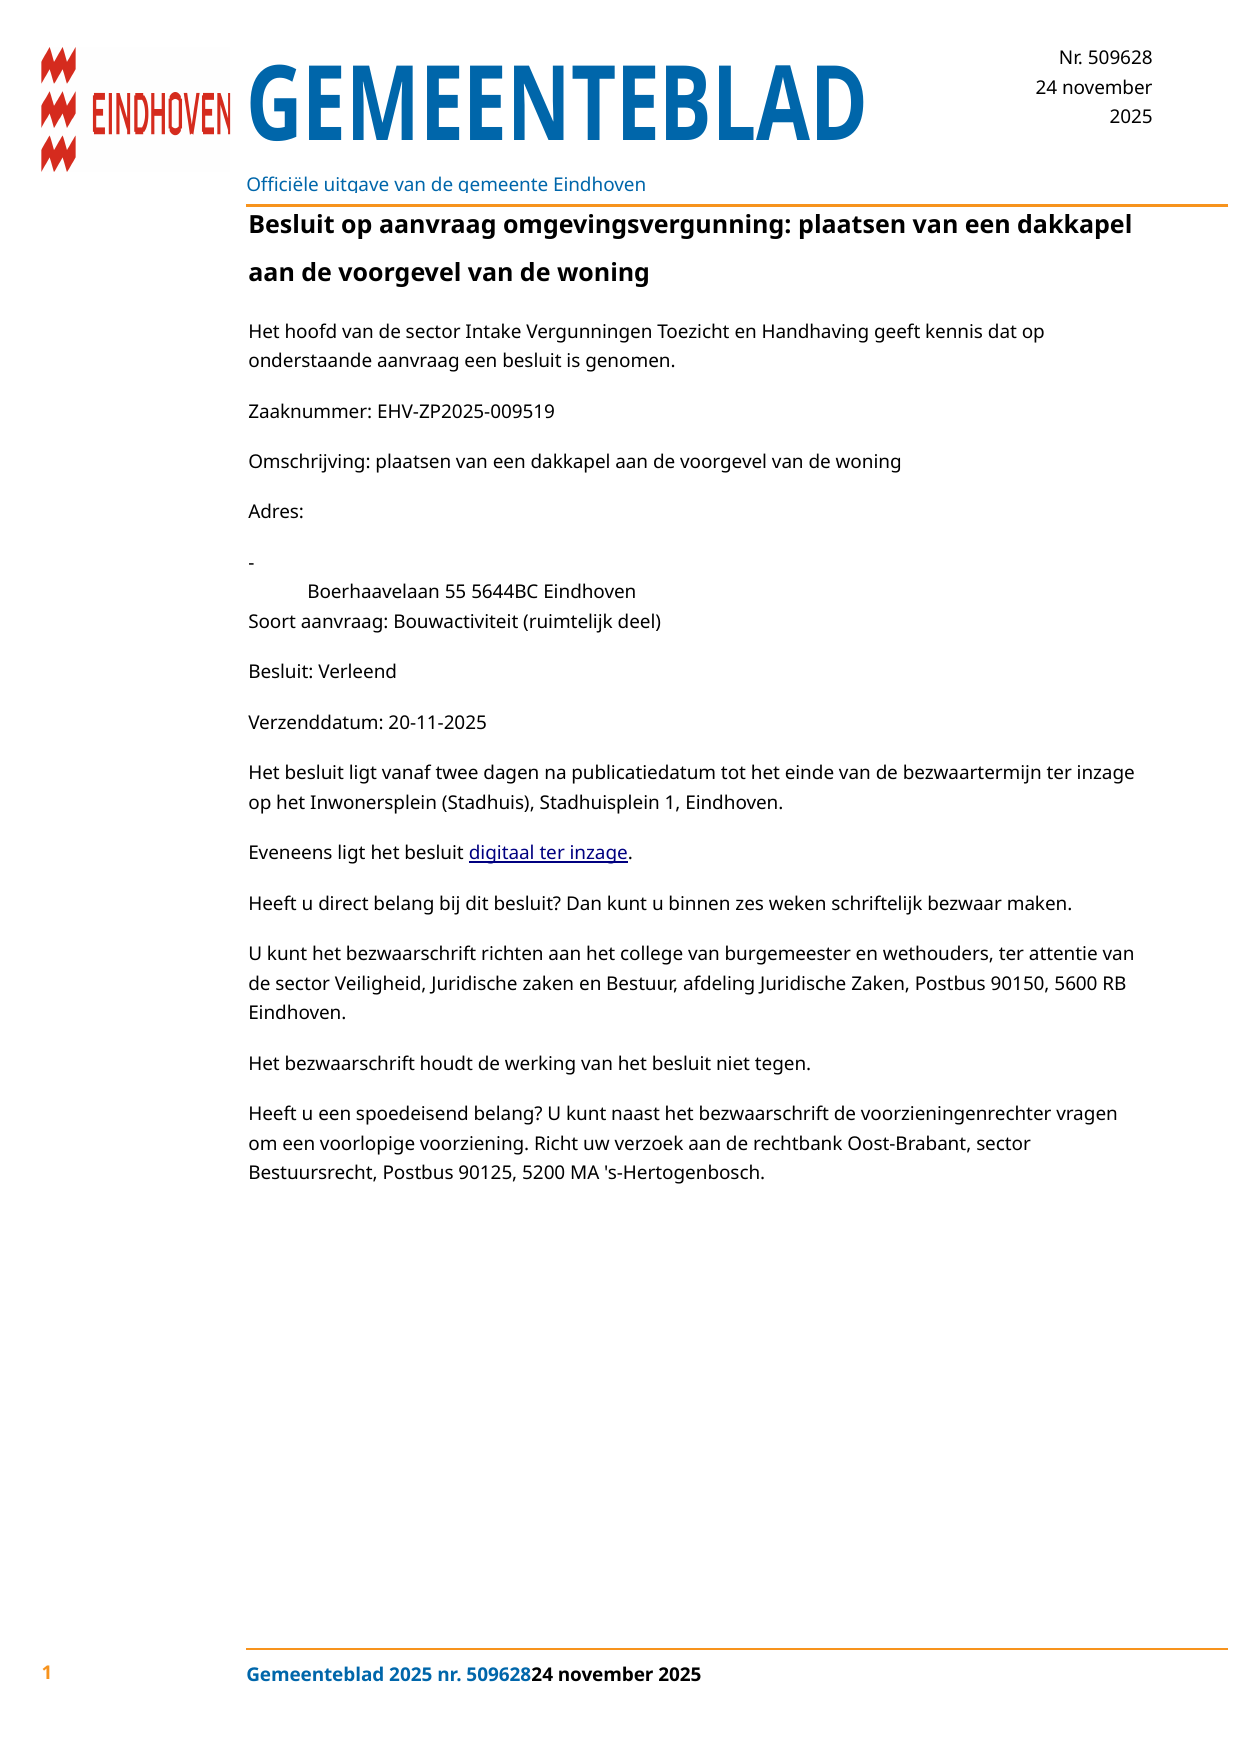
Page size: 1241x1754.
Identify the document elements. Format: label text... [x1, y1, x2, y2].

list Boerhaavelaan 55 5644BC Eindhoven [248, 579, 1152, 604]
text Verzenddatum: 20-11-2025 [248, 709, 1152, 735]
text Het bezwaarschrift houdt de werking van het besluit niet tegen. [248, 1050, 1152, 1076]
text U kunt het bezwaarschrift richten aan het college van burgemeester en wethouders, ter attentie van de sector Veiligheid, Juridische zaken en Bestuur, afdeling Juridische Zaken, Postbus 90150, 5600 RB Eindhoven. [248, 940, 1152, 1025]
text Omschrijving: plaatsen van een dakkapel aan de voorgevel van de woning [248, 448, 1152, 474]
text Zaaknummer: EHV-ZP2025-009519 [248, 398, 1152, 424]
text Adres: [248, 499, 1152, 524]
text Besluit op aanvraag omgevingsvergunning: plaatsen van een dakkapel aan de voorgevel van de woning [248, 207, 1152, 288]
picture [41, 47, 231, 172]
text Heeft u een spoedeisend belang? U kunt naast het bezwaarschrift de voorzieningenrechter vragen om een voorlopige voorziening. Richt uw verzoek aan de rechtbank Oost-Brabant, sector Bestuursrecht, Postbus 90125, 5200 MA 's-Hertogenbosch. [248, 1100, 1152, 1185]
text Eveneens ligt het besluit digitaal ter inzage. [248, 839, 1152, 865]
text Besluit: Verleend [248, 659, 1152, 684]
text Heeft u direct belang bij dit besluit? Dan kunt u binnen zes weken schriftelijk bezwaar maken. [248, 890, 1152, 916]
text Het besluit ligt vanaf twee dagen na publicatiedatum tot het einde van de bezwaartermijn ter inzage op het Inwonersplein (Stadhuis), Stadhuisplein 1, Eindhoven. [248, 759, 1152, 815]
text Het hoofd van de sector Intake Vergunningen Toezicht en Handhaving geeft kennis dat op onderstaande aanvraag een besluit is genomen. [248, 318, 1152, 373]
text Soort aanvraag: Bouwactiviteit (ruimtelijk deel) [248, 608, 1152, 634]
